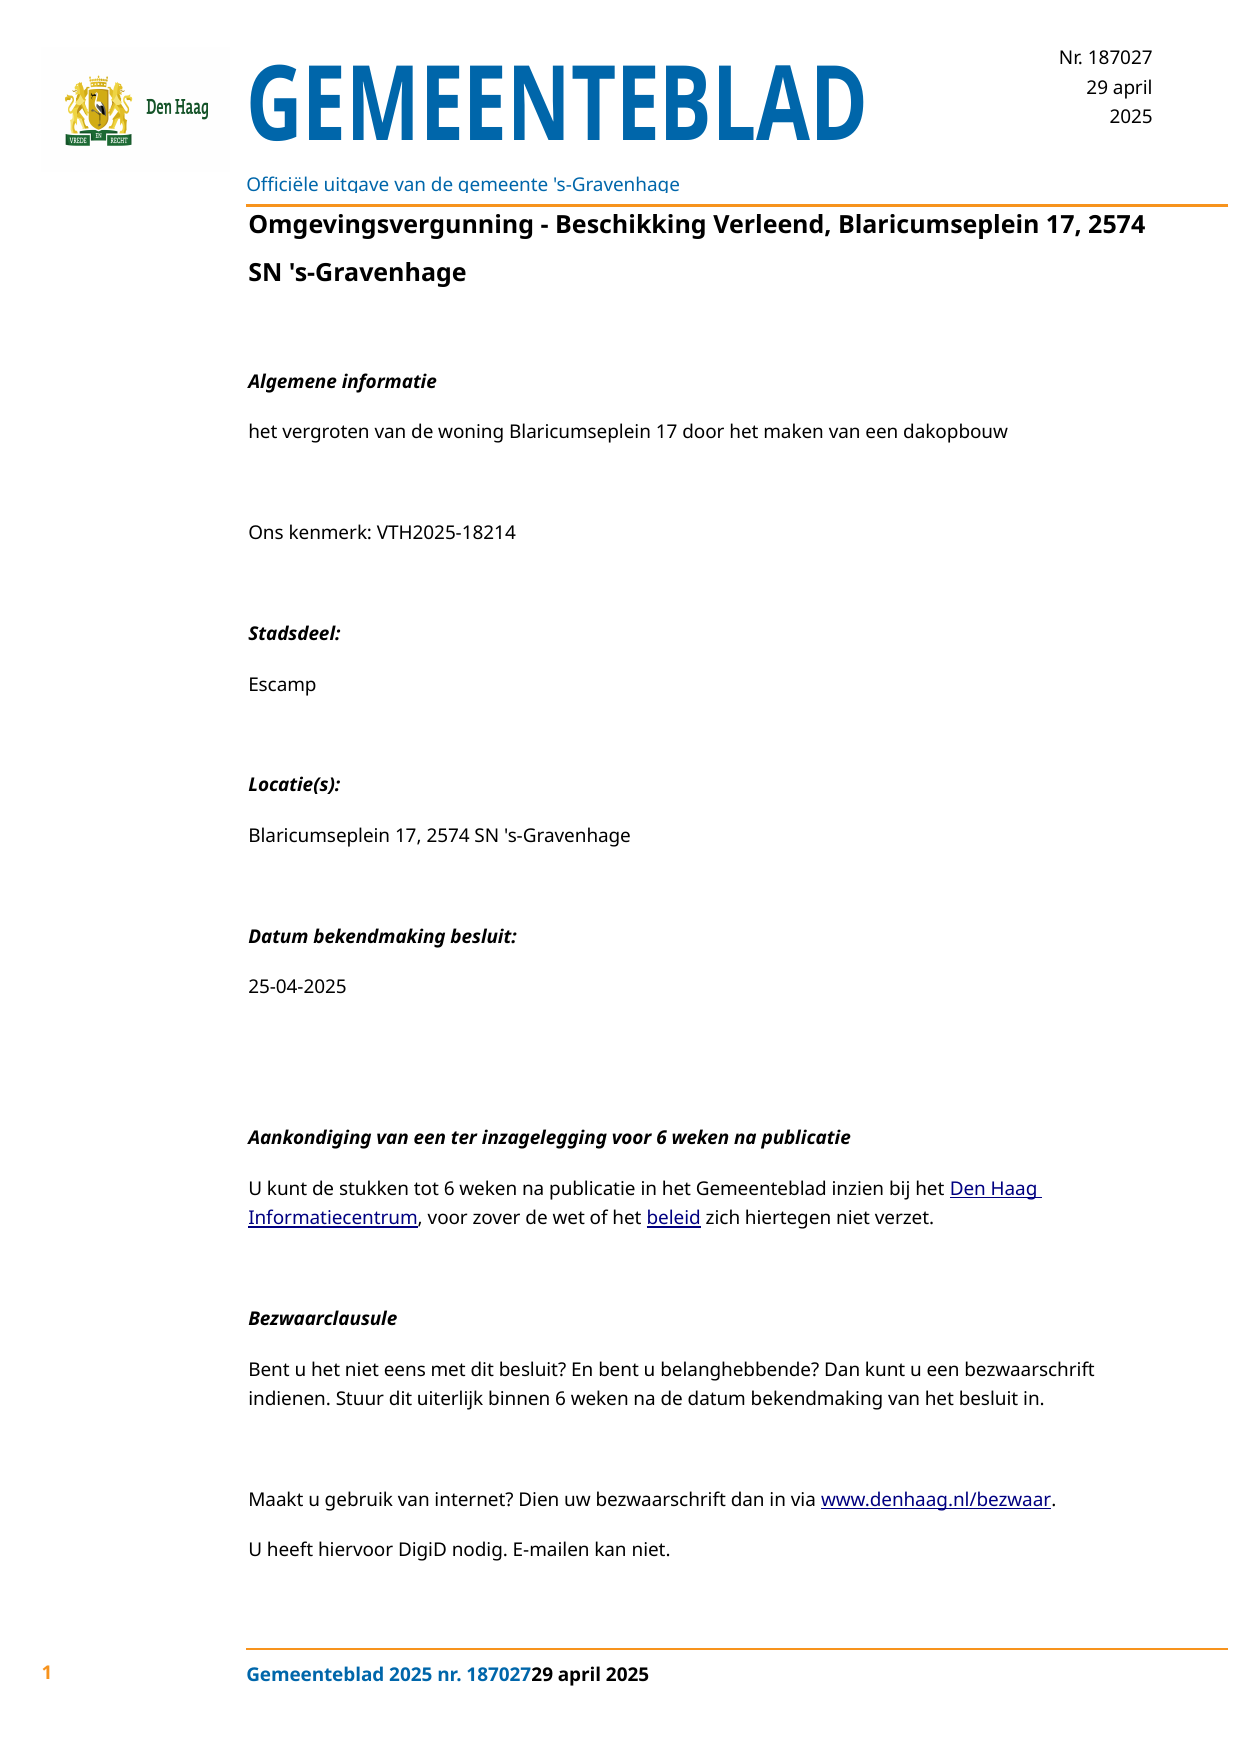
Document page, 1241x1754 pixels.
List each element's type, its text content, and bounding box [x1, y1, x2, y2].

text het vergroten van de woning Blaricumseplein 17 door het maken van een dakopbouw [248, 419, 1152, 444]
text Aankondiging van een ter inzagelegging voor 6 weken na publicatie [248, 1124, 1152, 1150]
text Omgevingsvergunning - Beschikking Verleend, Blaricumseplein 17, 2574 SN 's-Gravenhage [248, 207, 1152, 288]
text Bezwaarclausule [248, 1305, 1152, 1331]
text Ons kenmerk: VTH2025-18214 [248, 519, 1152, 545]
text Maakt u gebruik van internet? Dien uw bezwaarschrift dan in via www.denhaag.nl/bezwaar. [248, 1486, 1152, 1512]
text U heeft hiervoor DigiD nodig. E-mailen kan niet. [248, 1537, 1152, 1562]
text U kunt de stukken tot 6 weken na publicatie in het Gemeenteblad inzien bij het Den Haag Informatiecentrum, voor zover de wet of het beleid zich hiertegen niet verzet. [248, 1175, 1152, 1230]
text Bent u het niet eens met dit besluit? En bent u belanghebbende? Dan kunt u een bezwaarschrift indienen. Stuur dit uiterlijk binnen 6 weken na de datum bekendmaking van het besluit in. [248, 1356, 1152, 1411]
text Escamp [248, 671, 1152, 697]
text Algemene informatie [248, 368, 1152, 394]
text Locatie(s): [248, 772, 1152, 797]
text Stadsdeel: [248, 620, 1152, 646]
text Datum bekendmaking besluit: [248, 923, 1152, 949]
text Blaricumseplein 17, 2574 SN 's-Gravenhage [248, 822, 1152, 848]
picture [41, 47, 231, 172]
text 25-04-2025 [248, 973, 1152, 999]
